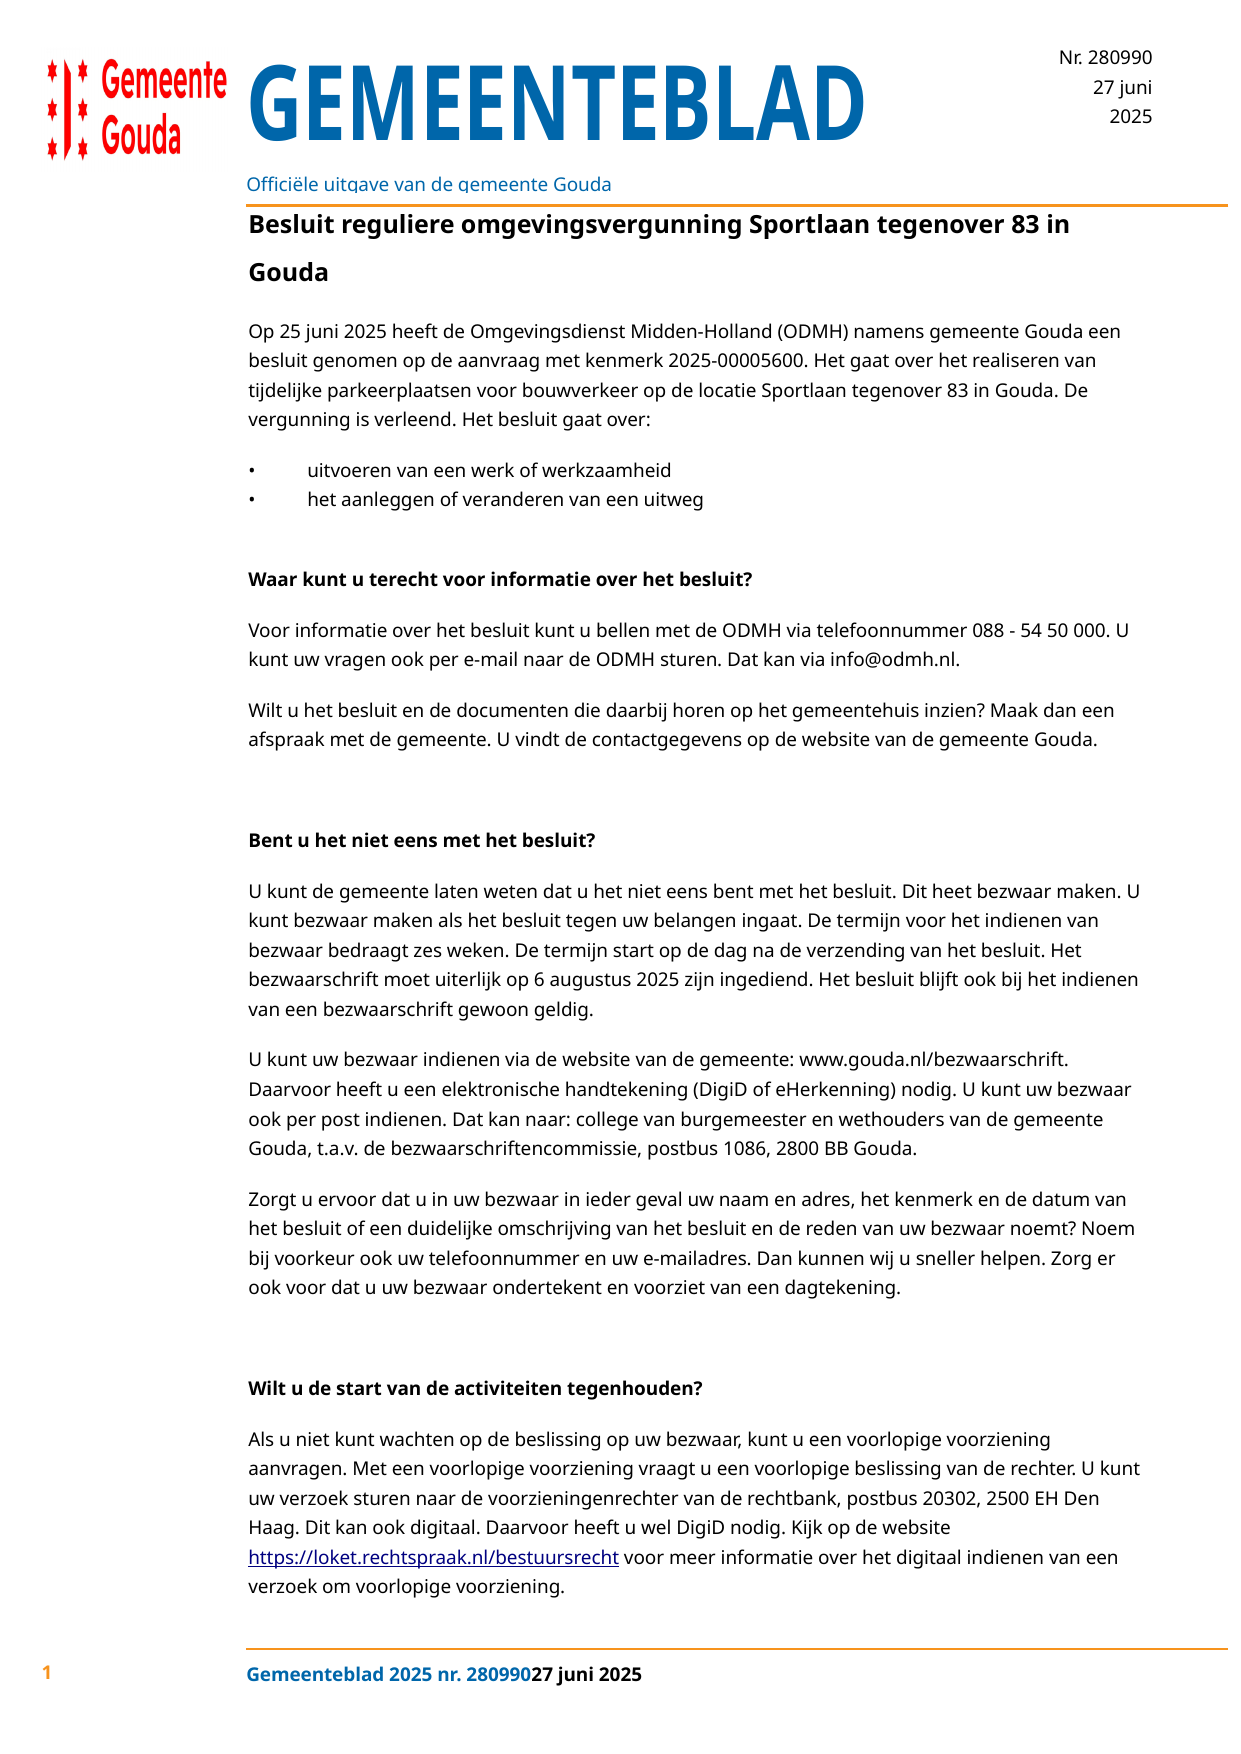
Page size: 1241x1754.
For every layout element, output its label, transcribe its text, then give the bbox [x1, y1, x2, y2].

text Wilt u de start van de activiteiten tegenhouden? [248, 1375, 1152, 1401]
text Wilt u het besluit en de documenten die daarbij horen op het gemeentehuis inzien? Maak dan een afspraak met de gemeente. U vindt de contactgegevens op de website van de gemeente Gouda. [248, 697, 1152, 752]
text Besluit reguliere omgevingsvergunning Sportlaan tegenover 83 in Gouda [248, 207, 1152, 288]
text Bent u het niet eens met het besluit? [248, 827, 1152, 853]
text Voor informatie over het besluit kunt u bellen met de ODMH via telefoonnummer 088 - 54 50 000. U kunt uw vragen ook per e-mail naar de ODMH sturen. Dat kan via info@odmh.nl. [248, 617, 1152, 672]
text Waar kunt u terecht voor informatie over het besluit? [248, 567, 1152, 592]
text Als u niet kunt wachten op de beslissing op uw bezwaar, kunt u een voorlopige voorziening aanvragen. Met een voorlopige voorziening vraagt u een voorlopige beslissing van de rechter. U kunt uw verzoek sturen naar de voorzieningenrechter van de rechtbank, postbus 20302, 2500 EH Den Haag. Dit kan ook digitaal. Daarvoor heeft u wel DigiD nodig. Kijk op de website https://loket.rechtspraak.nl/bestuursrecht voor meer informatie over het digitaal indienen van een verzoek om voorlopige voorziening. [248, 1426, 1152, 1599]
text Zorgt u ervoor dat u in uw bezwaar in ieder geval uw naam en adres, het kenmerk en de datum van het besluit of een duidelijke omschrijving van het besluit en de reden van uw bezwaar noemt? Noem bij voorkeur ook uw telefoonnummer en uw e-mailadres. Dan kunnen wij u sneller helpen. Zorg er ook voor dat u uw bezwaar ondertekent en voorziet van een dagtekening. [248, 1186, 1152, 1300]
text U kunt de gemeente laten weten dat u het niet eens bent met het besluit. Dit heet bezwaar maken. U kunt bezwaar maken als het besluit tegen uw belangen ingaat. De termijn voor het indienen van bezwaar bedraagt zes weken. De termijn start op de dag na de verzending van het besluit. Het bezwaarschrift moet uiterlijk op 6 augustus 2025 zijn ingediend. Het besluit blijft ook bij het indienen van een bezwaarschrift gewoon geldig. [248, 878, 1152, 1022]
list uitvoeren van een werk of werkzaamheid [248, 457, 1152, 483]
picture [41, 47, 231, 172]
list het aanleggen of veranderen van een uitweg [248, 487, 1152, 512]
text Op 25 juni 2025 heeft de Omgevingsdienst Midden-Holland (ODMH) namens gemeente Gouda een besluit genomen op de aanvraag met kenmerk 2025-00005600. Het gaat over het realiseren van tijdelijke parkeerplaatsen voor bouwverkeer op de locatie Sportlaan tegenover 83 in Gouda. De vergunning is verleend. Het besluit gaat over: [248, 318, 1152, 432]
text U kunt uw bezwaar indienen via de website van de gemeente: www.gouda.nl/bezwaarschrift. Daarvoor heeft u een elektronische handtekening (DigiD of eHerkenning) nodig. U kunt uw bezwaar ook per post indienen. Dat kan naar: college van burgemeester en wethouders van de gemeente Gouda, t.a.v. de bezwaarschriftencommissie, postbus 1086, 2800 BB Gouda. [248, 1047, 1152, 1161]
